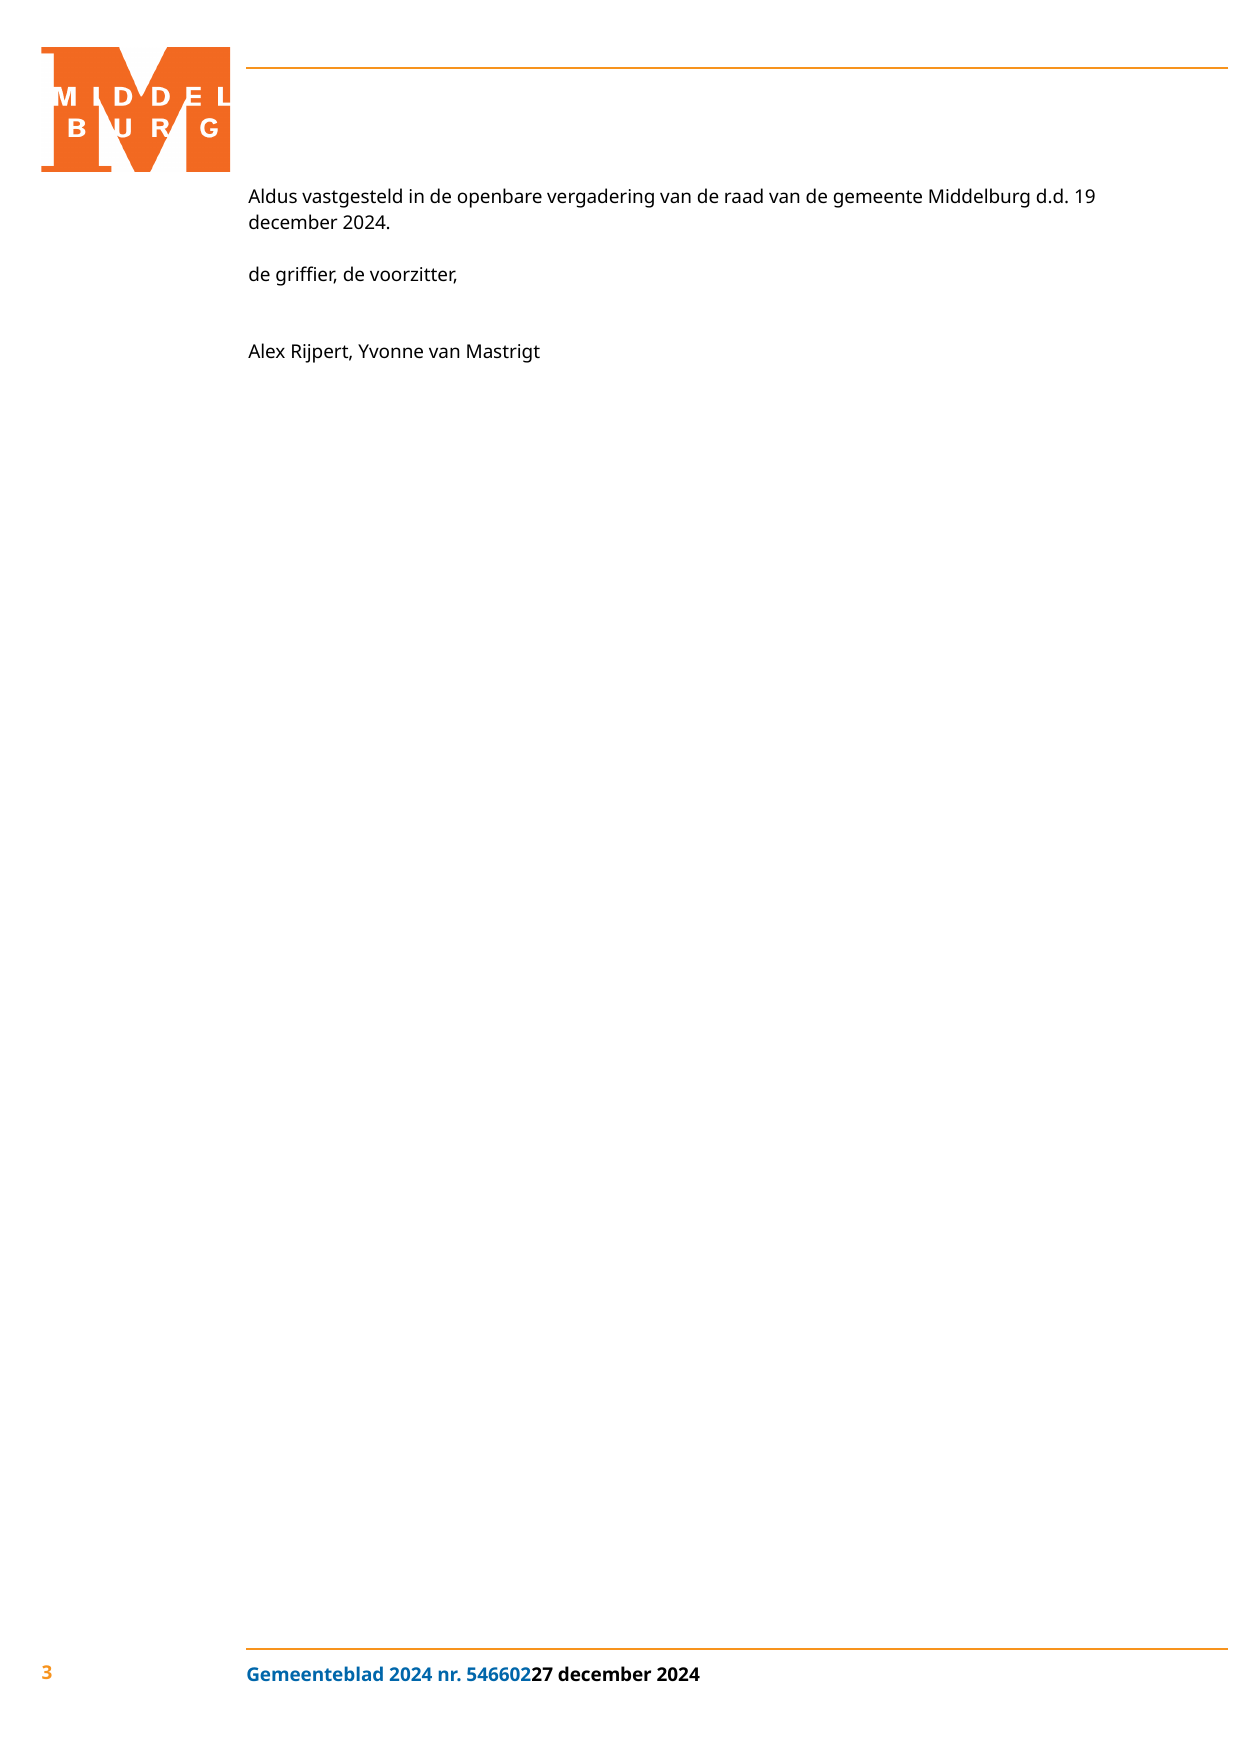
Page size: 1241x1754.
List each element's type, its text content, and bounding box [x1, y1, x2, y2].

picture [41, 47, 231, 172]
text Aldus vastgesteld in de openbare vergadering van de raad van de gemeente Middelburg d.d. 19 december 2024. [248, 183, 1152, 235]
text Alex Rijpert, Yvonne van Mastrigt [248, 338, 1152, 364]
text de griffier, de voorzitter, [248, 261, 1152, 286]
